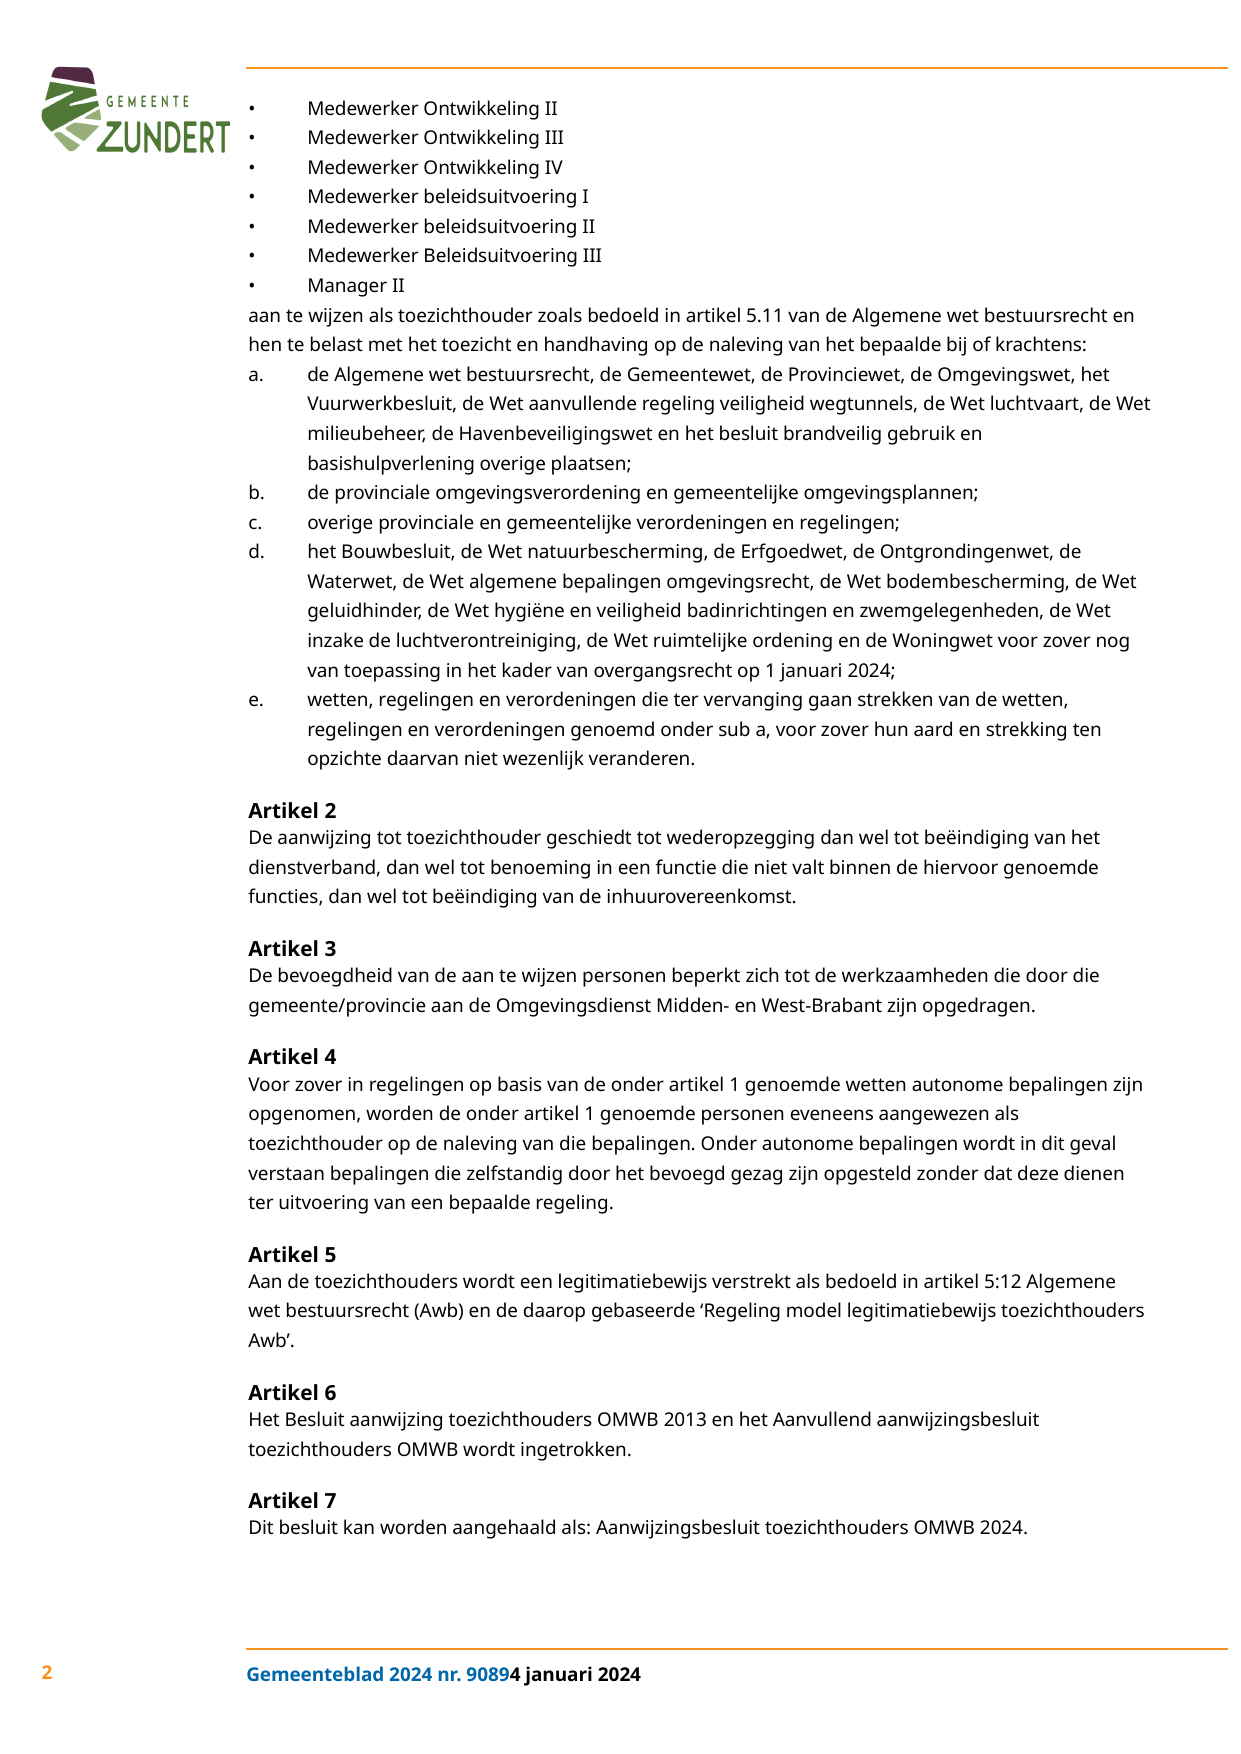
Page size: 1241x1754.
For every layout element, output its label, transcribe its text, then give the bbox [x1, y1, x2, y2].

list Medewerker beleidsuitvoering II [248, 213, 1152, 239]
text Artikel 5 [248, 1240, 1152, 1268]
list Manager II [248, 272, 1152, 298]
text De bevoegdheid van de aan te wijzen personen beperkt zich tot de werkzaamheden die door die gemeente/provincie aan de Omgevingsdienst Midden- en West-Brabant zijn opgedragen. [248, 962, 1152, 1018]
text Artikel 2 [248, 796, 1152, 824]
list Medewerker Ontwikkeling III [248, 124, 1152, 150]
text Het Besluit aanwijzing toezichthouders OMWB 2013 en het Aanvullend aanwijzingsbesluit toezichthouders OMWB wordt ingetrokken. [248, 1406, 1152, 1461]
list de Algemene wet bestuursrecht, de Gemeentewet, de Provinciewet, de Omgevingswet, het Vuurwerkbesluit, de Wet aanvullende regeling veiligheid wegtunnels, de Wet luchtvaart, de Wet milieubeheer, de Havenbeveiligingswet en het besluit brandveilig gebruik en basishulpverlening overige plaatsen; [248, 361, 1152, 476]
list wetten, regelingen en verordeningen die ter vervanging gaan strekken van de wetten, regelingen en verordeningen genoemd onder sub a, voor zover hun aard en strekking ten opzichte daarvan niet wezenlijk veranderen. [248, 686, 1152, 771]
text Aan de toezichthouders wordt een legitimatiebewijs verstrekt als bedoeld in artikel 5:12 Algemene wet bestuursrecht (Awb) en de daarop gebaseerde ‘Regeling model legitimatiebewijs toezichthouders Awb’. [248, 1268, 1152, 1353]
picture [41, 47, 231, 172]
list Medewerker beleidsuitvoering I [248, 183, 1152, 209]
list Medewerker Ontwikkeling IV [248, 154, 1152, 180]
list overige provinciale en gemeentelijke verordeningen en regelingen; [248, 509, 1152, 535]
list Medewerker Beleidsuitvoering III [248, 243, 1152, 268]
text aan te wijzen als toezichthouder zoals bedoeld in artikel 5.11 van de Algemene wet bestuursrecht en hen te belast met het toezicht en handhaving op de naleving van het bepaalde bij of krachtens: [248, 302, 1152, 357]
list de provinciale omgevingsverordening en gemeentelijke omgevingsplannen; [248, 479, 1152, 505]
text Voor zover in regelingen op basis van de onder artikel 1 genoemde wetten autonome bepalingen zijn opgenomen, worden de onder artikel 1 genoemde personen eveneens aangewezen als toezichthouder op de naleving van die bepalingen. Onder autonome bepalingen wordt in dit geval verstaan bepalingen die zelfstandig door het bevoegd gezag zijn opgesteld zonder dat deze dienen ter uitvoering van een bepaalde regeling. [248, 1071, 1152, 1215]
list Medewerker Ontwikkeling II [248, 95, 1152, 121]
text Artikel 7 [248, 1486, 1152, 1514]
text Artikel 3 [248, 934, 1152, 962]
text Artikel 4 [248, 1042, 1152, 1071]
text Artikel 6 [248, 1378, 1152, 1406]
text De aanwijzing tot toezichthouder geschiedt tot wederopzegging dan wel tot beëindiging van het dienstverband, dan wel tot benoeming in een functie die niet valt binnen de hiervoor genoemde functies, dan wel tot beëindiging van de inhuurovereenkomst. [248, 824, 1152, 909]
list het Bouwbesluit, de Wet natuurbescherming, de Erfgoedwet, de Ontgrondingenwet, de Waterwet, de Wet algemene bepalingen omgevingsrecht, de Wet bodembescherming, de Wet geluidhinder, de Wet hygiëne en veiligheid badinrichtingen en zwemgelegenheden, de Wet inzake de luchtverontreiniging, de Wet ruimtelijke ordening en de Woningwet voor zover nog van toepassing in het kader van overgangsrecht op 1 januari 2024; [248, 538, 1152, 683]
text Dit besluit kan worden aangehaald als: Aanwijzingsbesluit toezichthouders OMWB 2024. [248, 1514, 1152, 1540]
